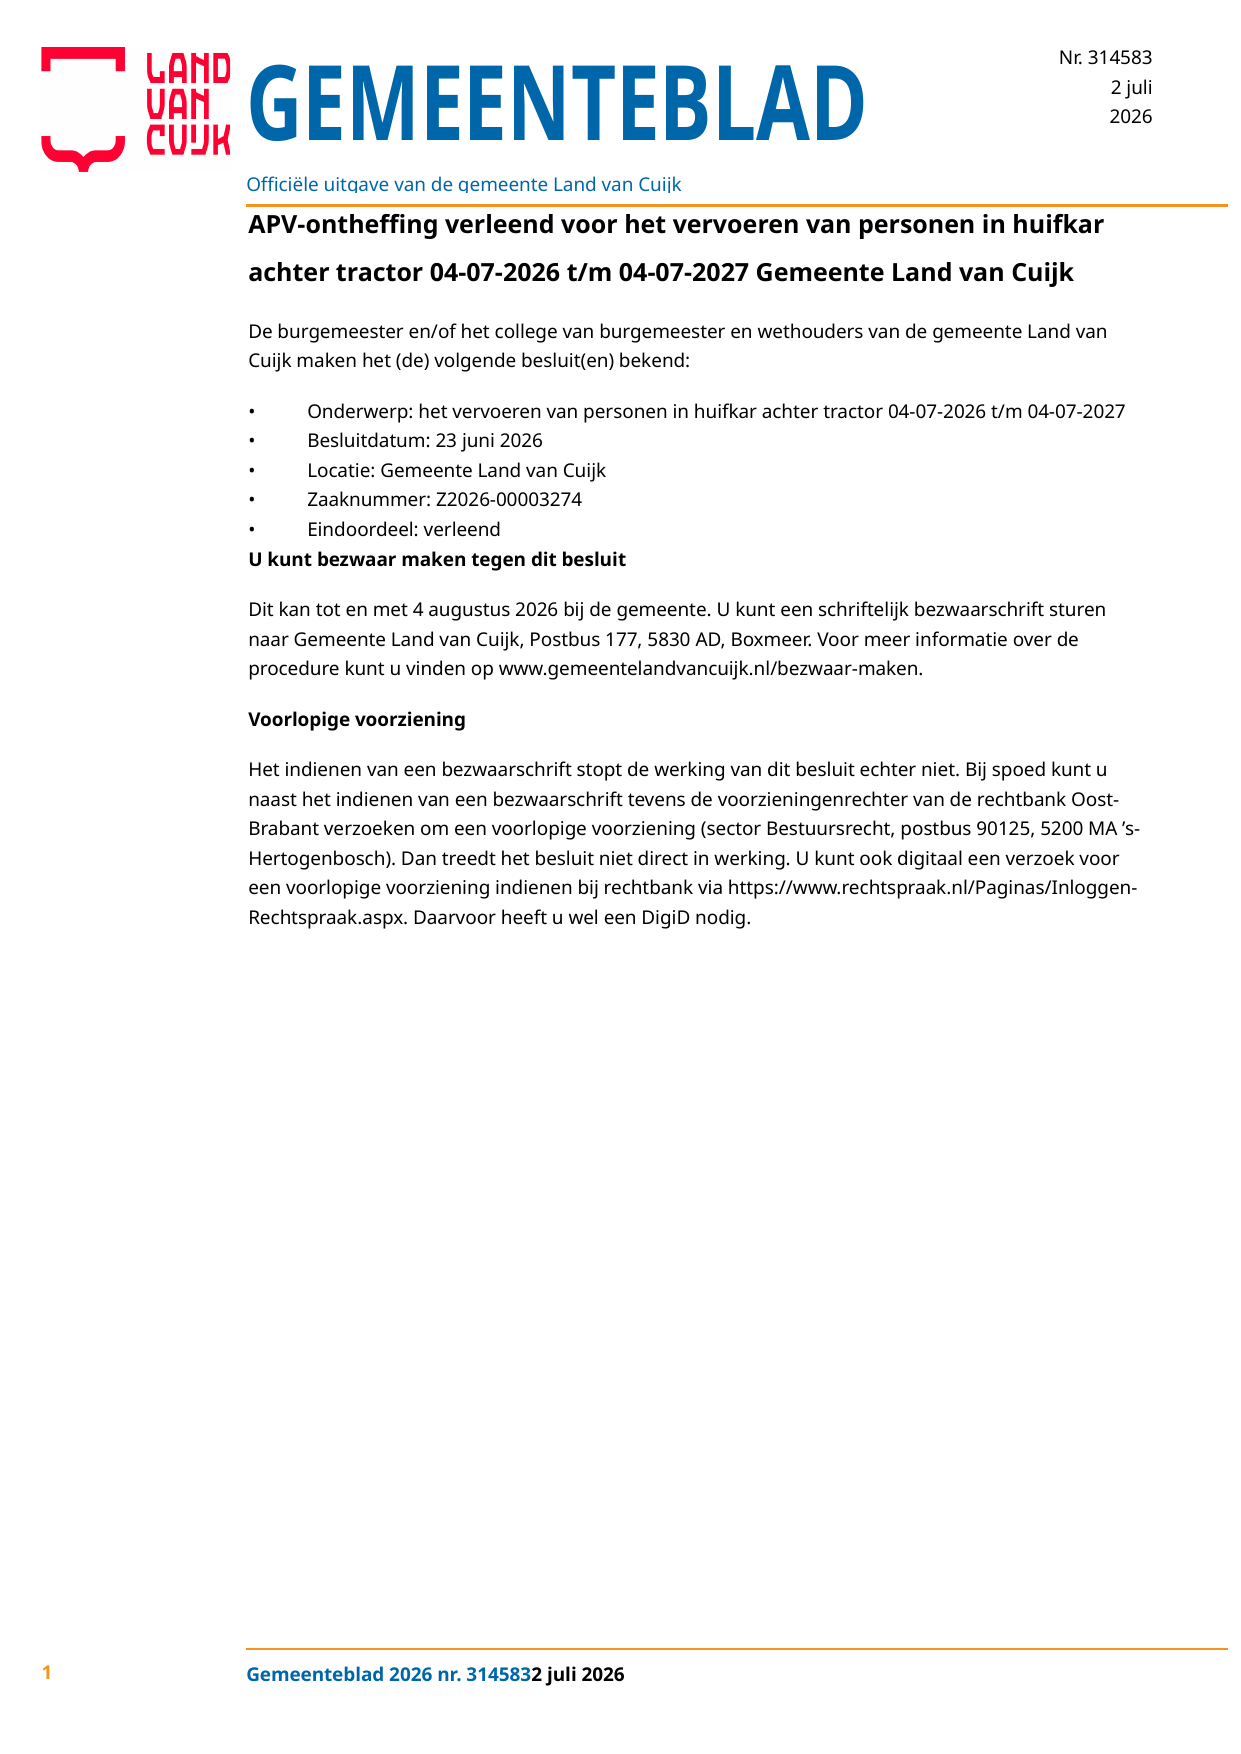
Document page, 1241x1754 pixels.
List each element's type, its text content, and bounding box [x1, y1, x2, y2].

list Eindoordeel: verleend [248, 516, 1152, 542]
picture [41, 47, 231, 172]
list Besluitdatum: 23 juni 2026 [248, 427, 1152, 453]
text Het indienen van een bezwaarschrift stopt de werking van dit besluit echter niet. Bij spoed kunt u naast het indienen van een bezwaarschrift tevens de voorzieningenrechter van de rechtbank Oost-Brabant verzoeken om een voorlopige voorziening (sector Bestuursrecht, postbus 90125, 5200 MA ’s-Hertogenbosch). Dan treedt het besluit niet direct in werking. U kunt ook digitaal een verzoek voor een voorlopige voorziening indienen bij rechtbank via https://www.rechtspraak.nl/Paginas/Inloggen-Rechtspraak.aspx. Daarvoor heeft u wel een DigiD nodig. [248, 756, 1152, 930]
text De burgemeester en/of het college van burgemeester en wethouders van de gemeente Land van Cuijk maken het (de) volgende besluit(en) bekend: [248, 318, 1152, 373]
text Voorlopige voorziening [248, 706, 1152, 732]
text Dit kan tot en met 4 augustus 2026 bij de gemeente. U kunt een schriftelijk bezwaarschrift sturen naar Gemeente Land van Cuijk, Postbus 177, 5830 AD, Boxmeer. Voor meer informatie over de procedure kunt u vinden op www.gemeentelandvancuijk.nl/bezwaar-maken. [248, 596, 1152, 681]
list Locatie: Gemeente Land van Cuijk [248, 457, 1152, 483]
list Onderwerp: het vervoeren van personen in huifkar achter tractor 04-07-2026 t/m 04-07-2027 [248, 398, 1152, 424]
text APV-ontheffing verleend voor het vervoeren van personen in huifkar achter tractor 04-07-2026 t/m 04-07-2027 Gemeente Land van Cuijk [248, 207, 1152, 288]
text U kunt bezwaar maken tegen dit besluit [248, 546, 1152, 572]
list Zaaknummer: Z2026-00003274 [248, 487, 1152, 512]
